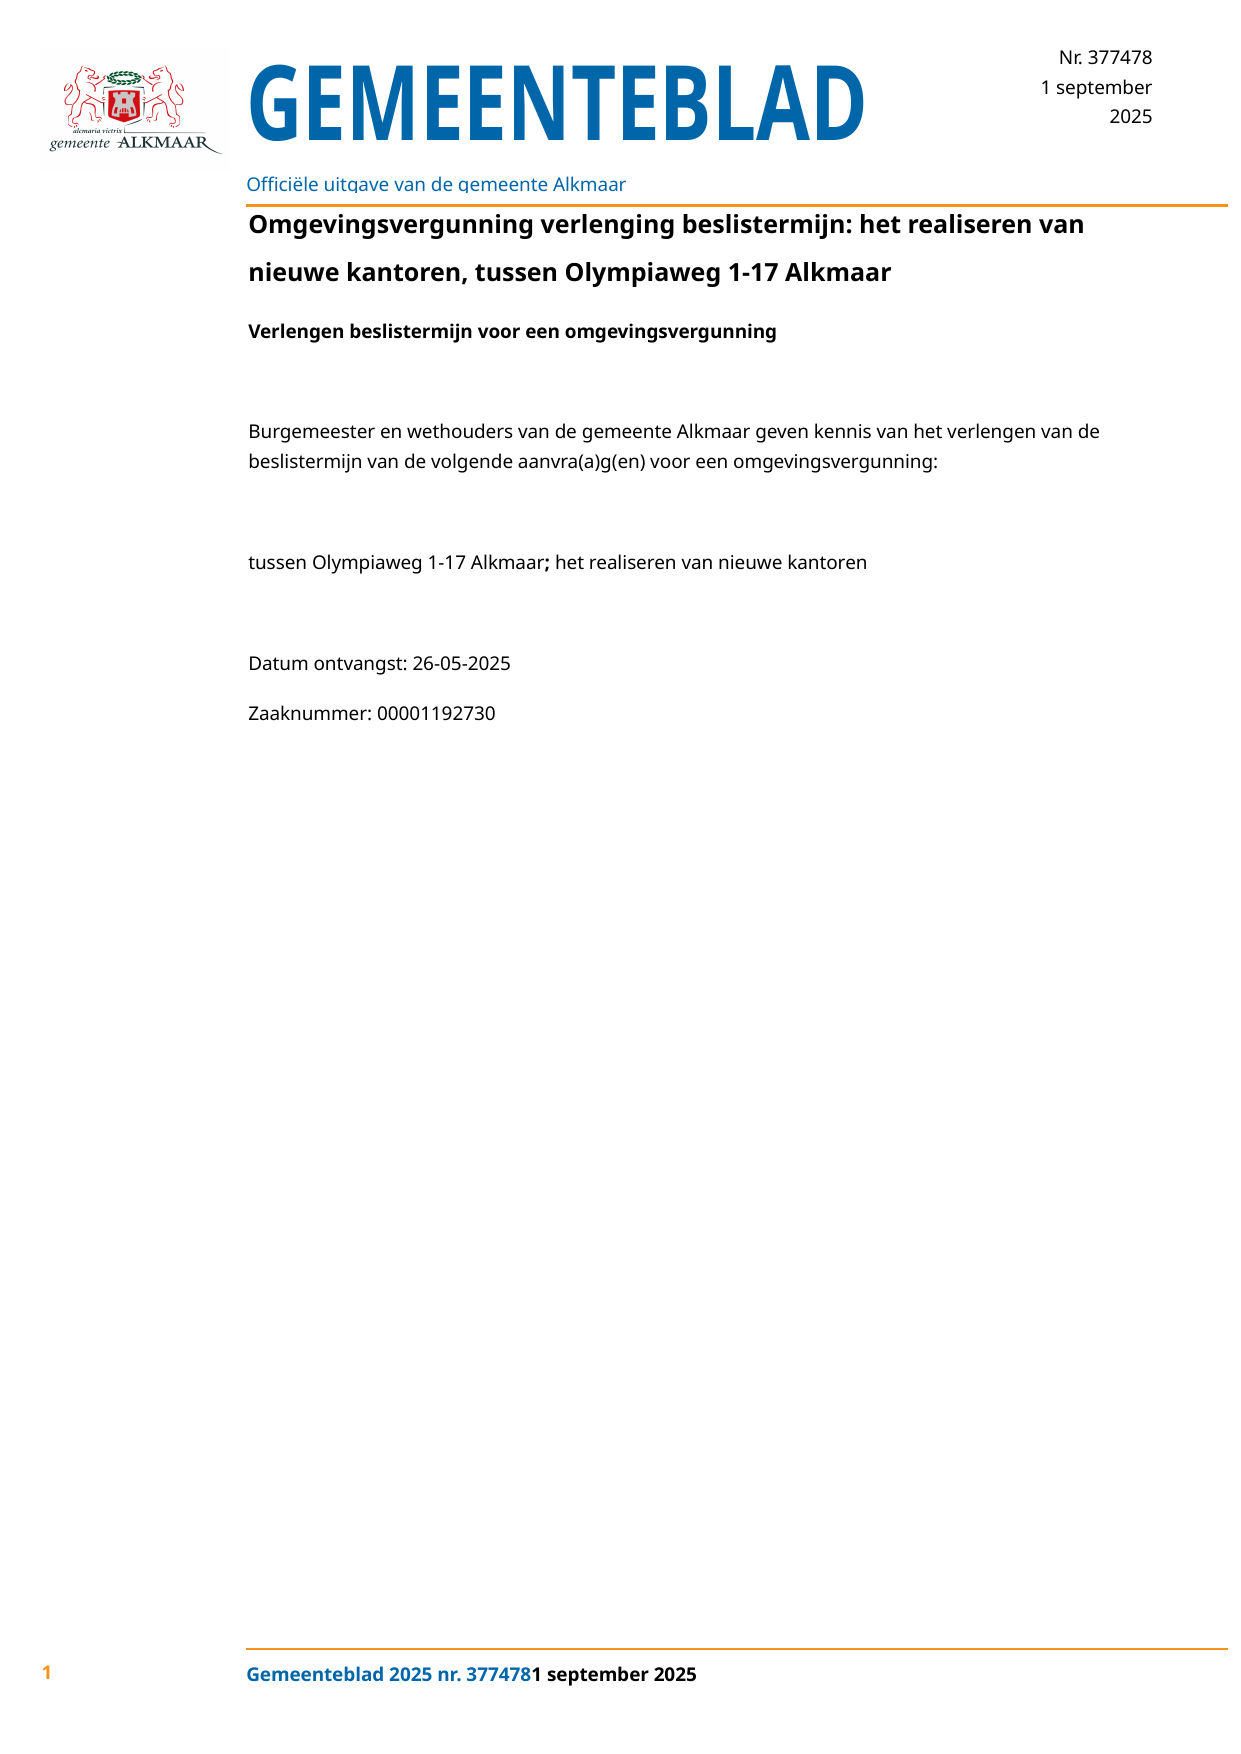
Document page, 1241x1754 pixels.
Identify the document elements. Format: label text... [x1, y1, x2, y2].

picture [41, 47, 231, 172]
text Burgemeester en wethouders van de gemeente Alkmaar geven kennis van het verlengen van de beslistermijn van de volgende aanvra(a)g(en) voor een omgevingsvergunning: [248, 419, 1152, 474]
text Verlengen beslistermijn voor een omgevingsvergunning [248, 318, 1152, 344]
text tussen Olympiaweg 1-17 Alkmaar; het realiseren van nieuwe kantoren [248, 549, 1152, 575]
text Zaaknummer: 00001192730 [248, 700, 1152, 726]
text Omgevingsvergunning verlenging beslistermijn: het realiseren van nieuwe kantoren, tussen Olympiaweg 1-17 Alkmaar [248, 207, 1152, 288]
text Datum ontvangst: 26-05-2025 [248, 650, 1152, 676]
